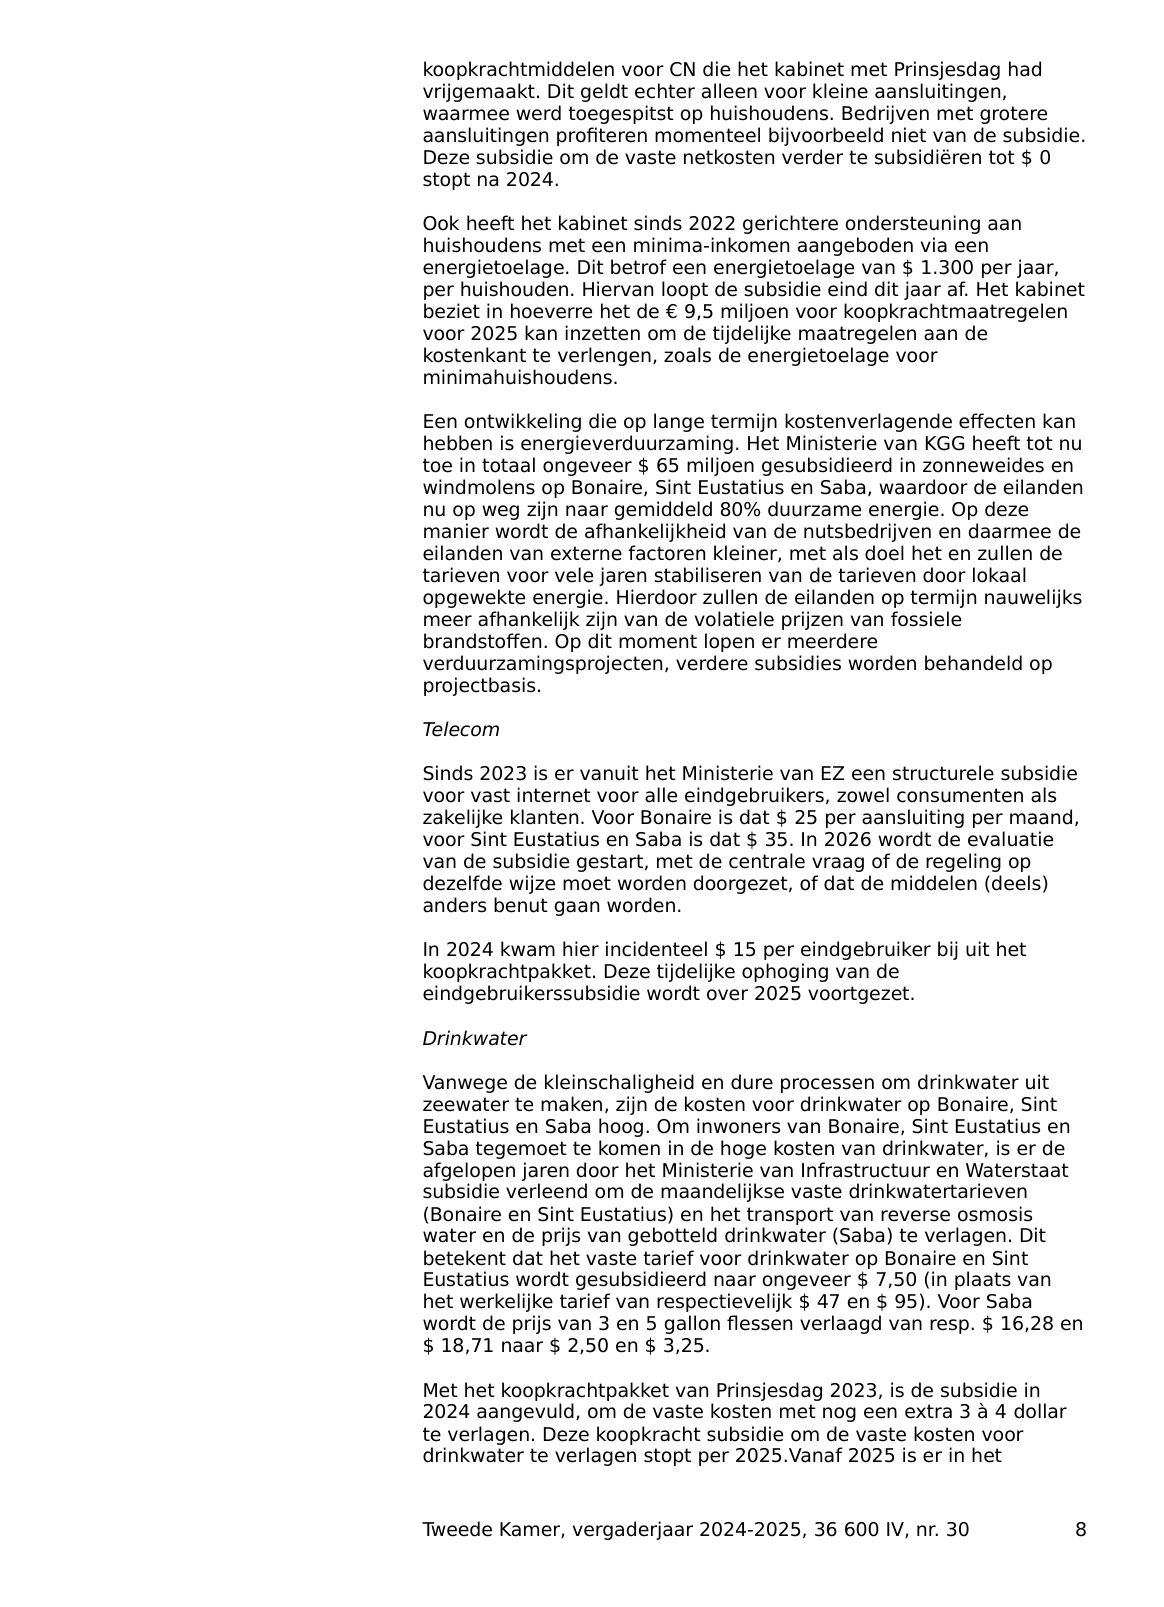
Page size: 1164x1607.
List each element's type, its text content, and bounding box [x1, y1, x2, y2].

text Met het koopkrachtpakket van Prinsjesdag 2023, is de subsidie in 2024 aangevuld, om de vaste kosten met nog een extra 3 à 4 dollar te verlagen. Deze koopkracht subsidie om de vaste kosten voor drinkwater te verlagen stopt per 2025.Vanaf 2025 is er in het [422, 1379, 1087, 1467]
subtitle Telecom [422, 719, 1087, 741]
text In 2024 kwam hier incidenteel $ 15 per eindgebruiker bij uit het koopkrachtpakket. Deze tijdelijke ophoging van de eindgebruikerssubsidie wordt over 2025 voortgezet. [422, 939, 1087, 1005]
text Sinds 2023 is er vanuit het Ministerie van EZ een structurele subsidie voor vast internet voor alle eindgebruikers, zowel consumenten als zakelijke klanten. Voor Bonaire is dat $ 25 per aansluiting per maand, voor Sint Eustatius en Saba is dat $ 35. In 2026 wordt de evaluatie van de subsidie gestart, met de centrale vraag of de regeling op dezelfde wijze moet worden doorgezet, of dat de middelen (deels) anders benut gaan worden. [422, 763, 1087, 917]
text Ook heeft het kabinet sinds 2022 gerichtere ondersteuning aan huishoudens met een minima-inkomen aangeboden via een energietoelage. Dit betrof een energietoelage van $ 1.300 per jaar, per huishouden. Hiervan loopt de subsidie eind dit jaar af. Het kabinet beziet in hoeverre het de € 9,5 miljoen voor koopkrachtmaatregelen voor 2025 kan inzetten om de tijdelijke maatregelen aan de kostenkant te verlengen, zoals de energietoelage voor minimahuishoudens. [422, 213, 1087, 389]
text Vanwege de kleinschaligheid en dure processen om drinkwater uit zeewater te maken, zijn de kosten voor drinkwater op Bonaire, Sint Eustatius en Saba hoog. Om inwoners van Bonaire, Sint Eustatius en Saba tegemoet te komen in de hoge kosten van drinkwater, is er de afgelopen jaren door het Ministerie van Infrastructuur en Waterstaat subsidie verleend om de maandelijkse vaste drinkwatertarieven (Bonaire en Sint Eustatius) en het transport van reverse osmosis water en de prijs van gebotteld drinkwater (Saba) te verlagen. Dit betekent dat het vaste tarief voor drinkwater op Bonaire en Sint Eustatius wordt gesubsidieerd naar ongeveer $ 7,50 (in plaats van het werkelijke tarief van respectievelijk $ 47 en $ 95). Voor Saba wordt de prijs van 3 en 5 gallon flessen verlaagd van resp. $ 16,28 en $ 18,71 naar $ 2,50 en $ 3,25. [422, 1072, 1087, 1357]
text koopkrachtmiddelen voor CN die het kabinet met Prinsjesdag had vrijgemaakt. Dit geldt echter alleen voor kleine aansluitingen, waarmee werd toegespitst op huishoudens. Bedrijven met grotere aansluitingen profiteren momenteel bijvoorbeeld niet van de subsidie. Deze subsidie om de vaste netkosten verder te subsidiëren tot $ 0 stopt na 2024. [422, 59, 1087, 191]
text Een ontwikkeling die op lange termijn kostenverlagende effecten kan hebben is energieverduurzaming. Het Ministerie van KGG heeft tot nu toe in totaal ongeveer $ 65 miljoen gesubsidieerd in zonneweides en windmolens op Bonaire, Sint Eustatius en Saba, waardoor de eilanden nu op weg zijn naar gemiddeld 80% duurzame energie. Op deze manier wordt de afhankelijkheid van de nutsbedrijven en daarmee de eilanden van externe factoren kleiner, met als doel het en zullen de tarieven voor vele jaren stabiliseren van de tarieven door lokaal opgewekte energie. Hierdoor zullen de eilanden op termijn nauwelijks meer afhankelijk zijn van de volatiele prijzen van fossiele brandstoffen. Op dit moment lopen er meerdere verduurzamingsprojecten, verdere subsidies worden behandeld op projectbasis. [422, 411, 1087, 697]
subtitle Drinkwater [422, 1027, 1087, 1049]
